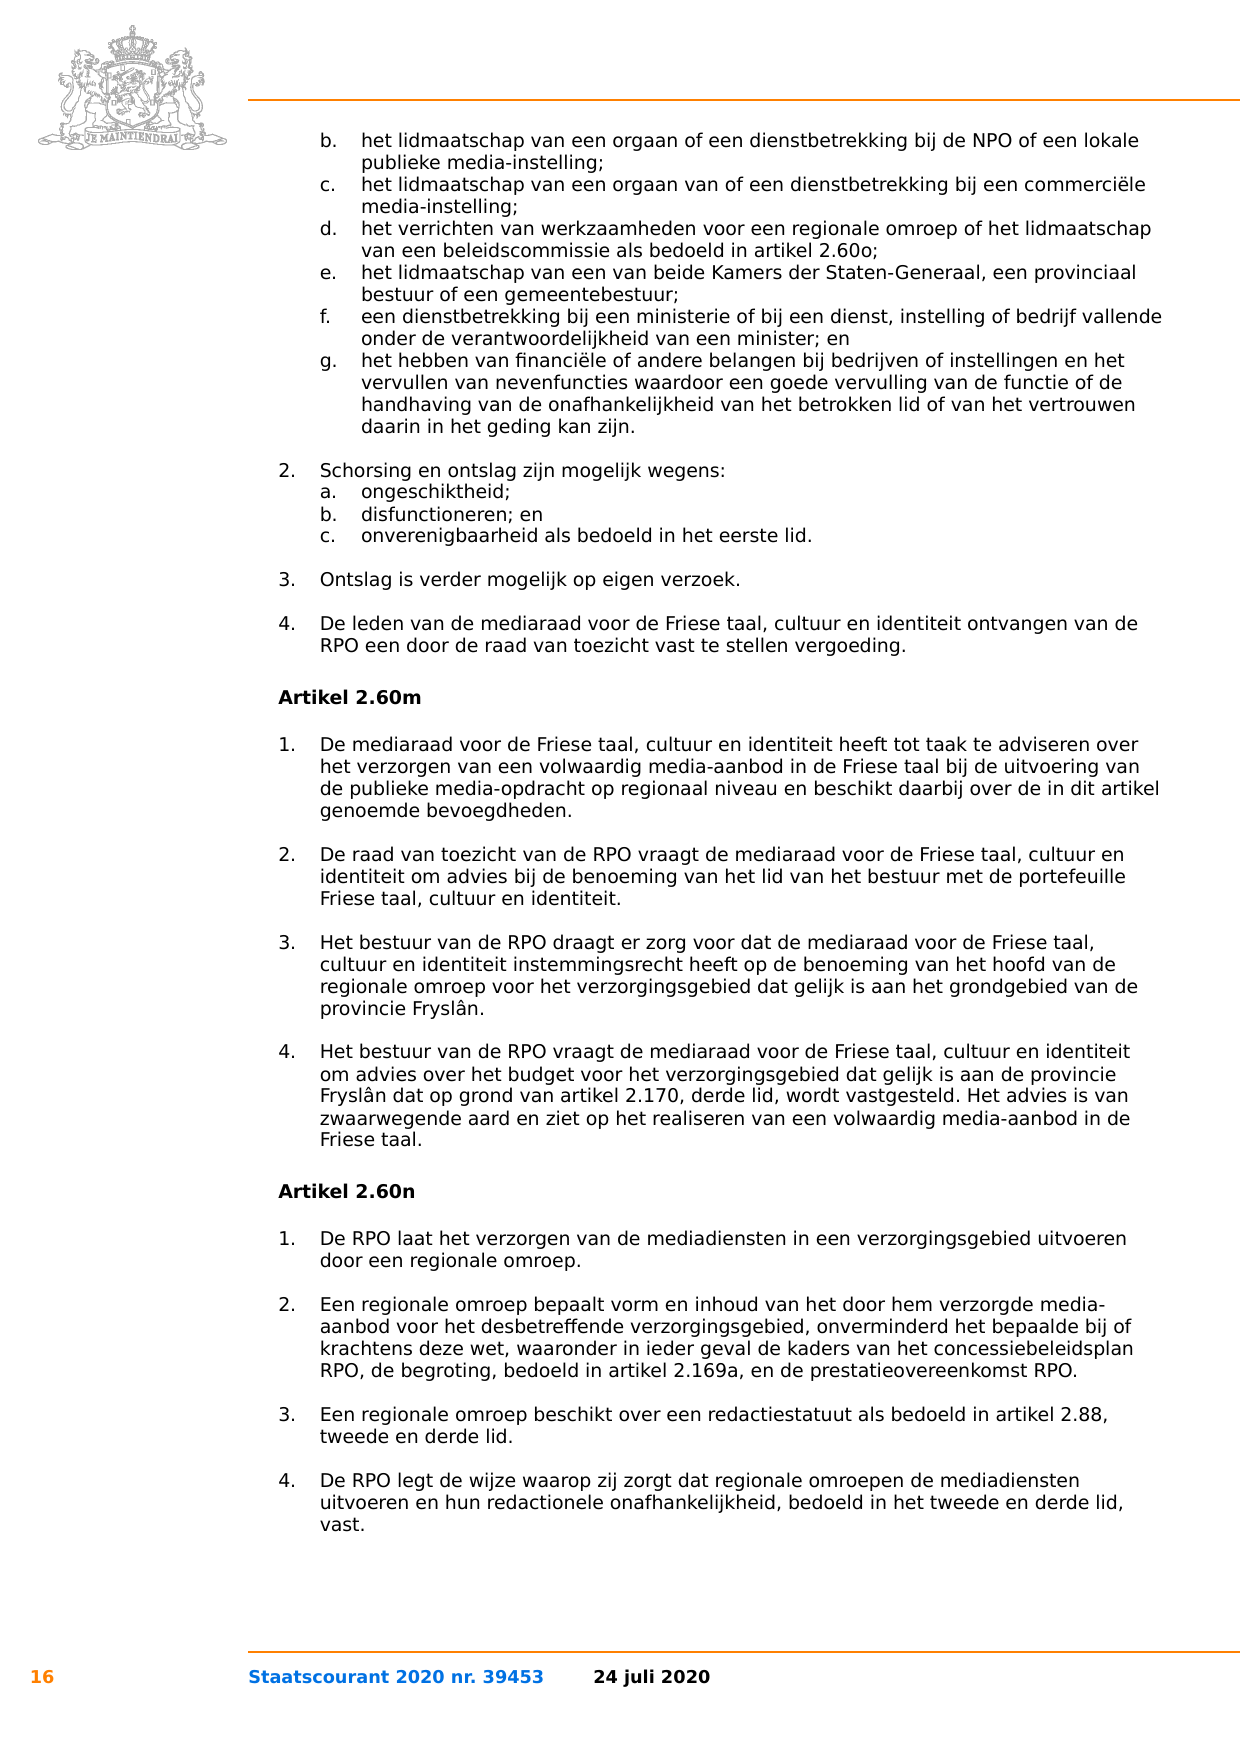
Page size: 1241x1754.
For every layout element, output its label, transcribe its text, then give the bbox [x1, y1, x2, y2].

text 2. De raad van toezicht van de RPO vraagt de mediaraad voor de Friese taal, cultuur en identiteit om advies bij de benoeming van het lid van het bestuur met de portefeuille Friese taal, cultuur en identiteit. [278, 844, 1163, 910]
subtitle Artikel 2.60n [278, 1181, 1163, 1203]
text c. het lidmaatschap van een orgaan van of een dienstbetrekking bij een commerciële media-instelling; [319, 174, 1163, 218]
text 2. Een regionale omroep bepaalt vorm en inhoud van het door hem verzorgde media-aanbod voor het desbetreffende verzorgingsgebied, onverminderd het bepaalde bij of krachtens deze wet, waaronder in ieder geval de kaders van het concessiebeleidsplan RPO, de begroting, bedoeld in artikel 2.169a, en de prestatieovereenkomst RPO. [278, 1294, 1163, 1382]
text 4. De RPO legt de wijze waarop zij zorgt dat regionale omroepen de mediadiensten uitvoeren en hun redactionele onafhankelijkheid, bedoeld in het tweede en derde lid, vast. [278, 1470, 1163, 1536]
text 3. Een regionale omroep beschikt over een redactiestatuut als bedoeld in artikel 2.88, tweede en derde lid. [278, 1404, 1163, 1448]
text a. ongeschiktheid; [319, 481, 1163, 503]
text 3. Ontslag is verder mogelijk op eigen verzoek. [278, 569, 1163, 591]
text b. het lidmaatschap van een orgaan of een dienstbetrekking bij de NPO of een lokale publieke media-instelling; [319, 130, 1163, 174]
text 2. Schorsing en ontslag zijn mogelijk wegens: [278, 459, 1163, 481]
text 1. De mediaraad voor de Friese taal, cultuur en identiteit heeft tot taak te adviseren over het verzorgen van een volwaardig media-aanbod in de Friese taal bij de uitvoering van de publieke media-opdracht op regionaal niveau en beschikt daarbij over de in dit artikel genoemde bevoegdheden. [278, 734, 1163, 822]
text g. het hebben van financiële of andere belangen bij bedrijven of instellingen en het vervullen van nevenfuncties waardoor een goede vervulling van de functie of de handhaving van de onafhankelijkheid van het betrokken lid of van het vertrouwen daarin in het geding kan zijn. [319, 350, 1163, 438]
text 4. De leden van de mediaraad voor de Friese taal, cultuur en identiteit ontvangen van de RPO een door de raad van toezicht vast te stellen vergoeding. [278, 613, 1163, 657]
text 4. Het bestuur van de RPO vraagt de mediaraad voor de Friese taal, cultuur en identiteit om advies over het budget voor het verzorgingsgebied dat gelijk is aan de provincie Fryslân dat op grond van artikel 2.170, derde lid, wordt vastgesteld. Het advies is van zwaarwegende aard en ziet op het realiseren van een volwaardig media-aanbod in de Friese taal. [278, 1041, 1163, 1151]
text 1. De RPO laat het verzorgen van de mediadiensten in een verzorgingsgebied uitvoeren door een regionale omroep. [278, 1228, 1163, 1272]
subtitle Artikel 2.60m [278, 687, 1163, 709]
text b. disfunctioneren; en [319, 503, 1163, 525]
text c. onverenigbaarheid als bedoeld in het eerste lid. [319, 525, 1163, 547]
text d. het verrichten van werkzaamheden voor een regionale omroep of het lidmaatschap van een beleidscommissie als bedoeld in artikel 2.60o; [319, 218, 1163, 262]
picture [38, 25, 227, 150]
text f. een dienstbetrekking bij een ministerie of bij een dienst, instelling of bedrijf vallende onder de verantwoordelijkheid van een minister; en [319, 306, 1163, 350]
text e. het lidmaatschap van een van beide Kamers der Staten-Generaal, een provinciaal bestuur of een gemeentebestuur; [319, 262, 1163, 306]
text 3. Het bestuur van de RPO draagt er zorg voor dat de mediaraad voor de Friese taal, cultuur en identiteit instemmingsrecht heeft op de benoeming van het hoofd van de regionale omroep voor het verzorgingsgebied dat gelijk is aan het grondgebied van de provincie Fryslân. [278, 932, 1163, 1019]
